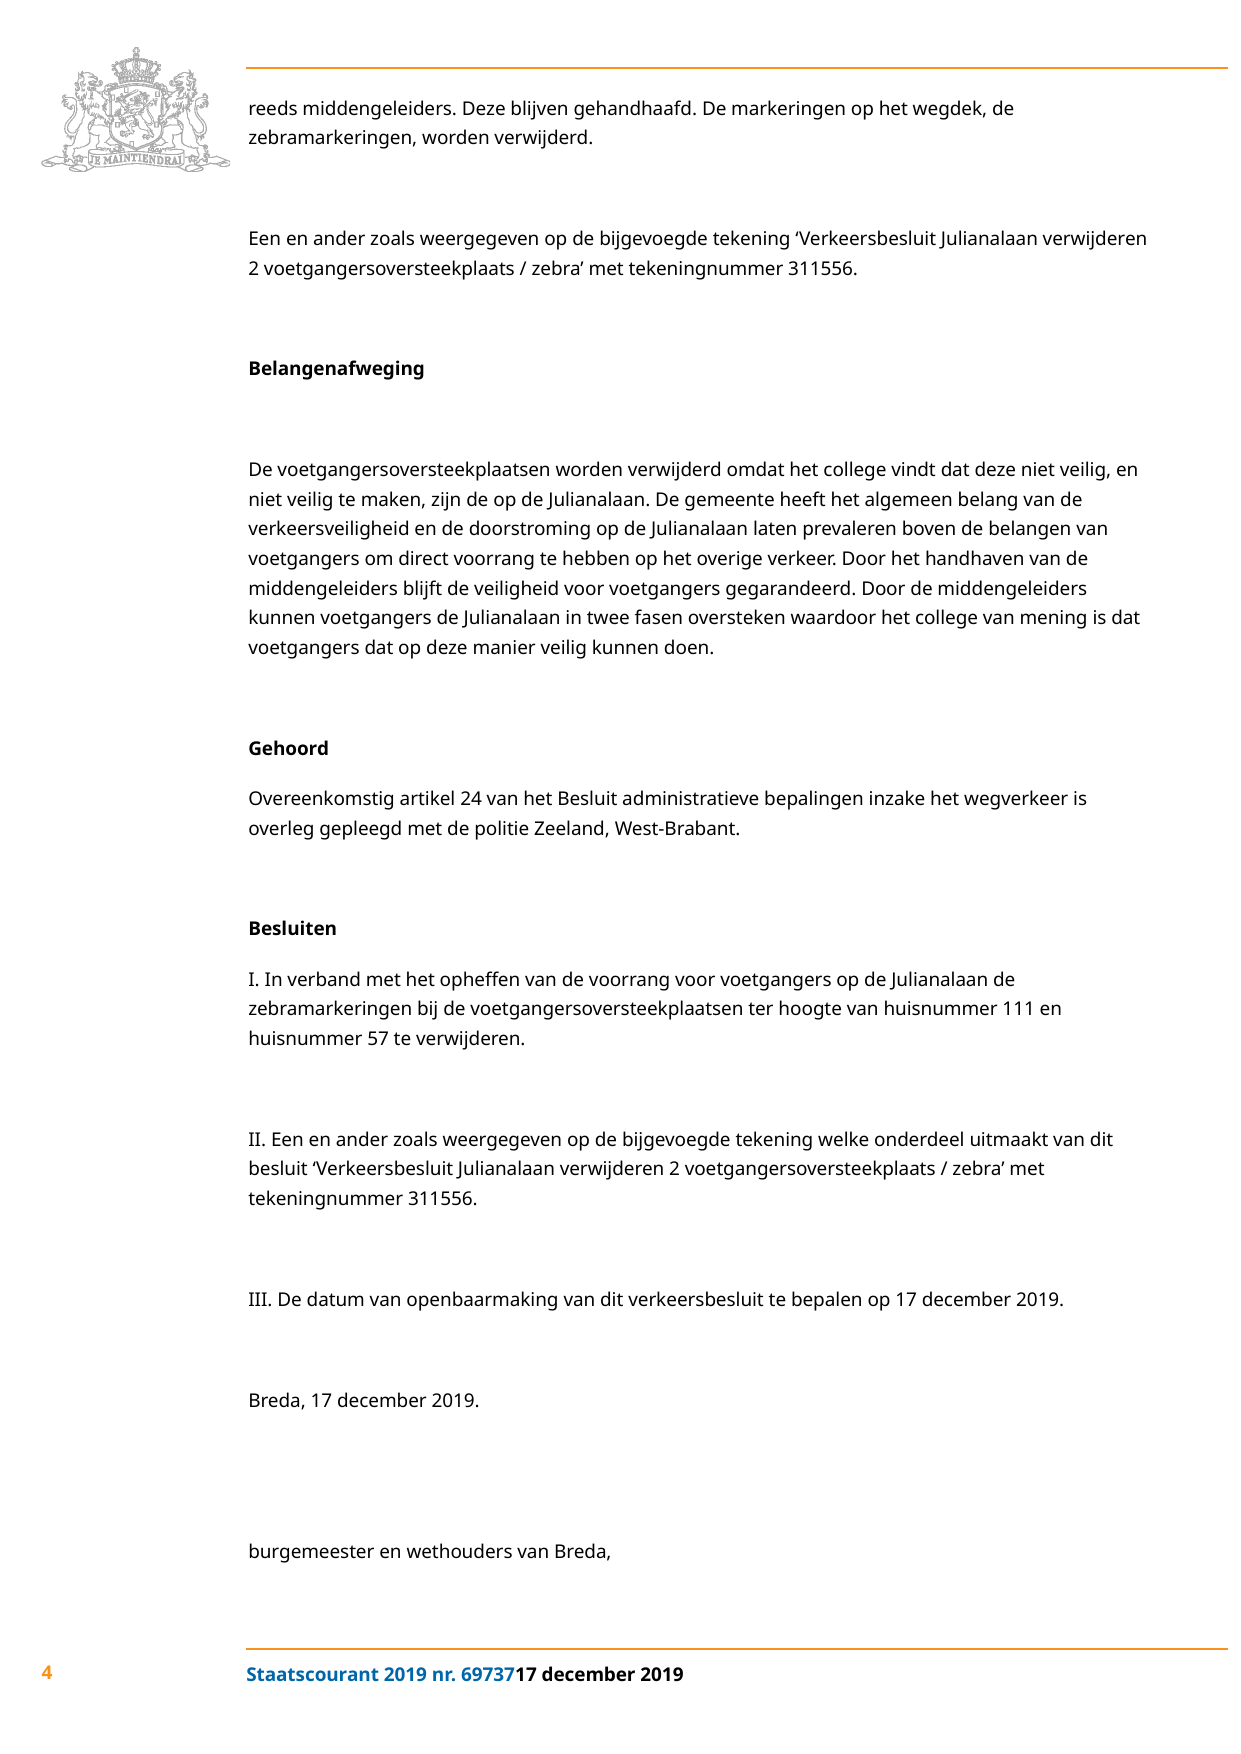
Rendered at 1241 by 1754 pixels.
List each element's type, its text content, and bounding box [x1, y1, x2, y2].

text Breda, 17 december 2019. [248, 1387, 1152, 1413]
text II. Een en ander zoals weergegeven op de bijgevoegde tekening welke onderdeel uitmaakt van dit besluit ‘Verkeersbesluit Julianalaan verwijderen 2 voetgangersoversteekplaats / zebra’ met tekeningnummer 311556. [248, 1126, 1152, 1211]
text III. De datum van openbaarmaking van dit verkeersbesluit te bepalen op 17 december 2019. [248, 1286, 1152, 1312]
text Besluiten [248, 916, 1152, 941]
text De voetgangersoversteekplaatsen worden verwijderd omdat het college vindt dat deze niet veilig, en niet veilig te maken, zijn de op de Julianalaan. De gemeente heeft het algemeen belang van de verkeersveiligheid en de doorstroming op de Julianalaan laten prevaleren boven de belangen van voetgangers om direct voorrang te hebben op het overige verkeer. Door het handhaven van de middengeleiders blijft de veiligheid voor voetgangers gegarandeerd. Door de middengeleiders kunnen voetgangers de Julianalaan in twee fasen oversteken waardoor het college van mening is dat voetgangers dat op deze manier veilig kunnen doen. [248, 456, 1152, 660]
picture [41, 47, 231, 172]
text Een en ander zoals weergegeven op de bijgevoegde tekening ‘Verkeersbesluit Julianalaan verwijderen 2 voetgangersoversteekplaats / zebra’ met tekeningnummer 311556. [248, 225, 1152, 281]
text Overeenkomstig artikel 24 van het Besluit administratieve bepalingen inzake het wegverkeer is overleg gepleegd met de politie Zeeland, West-Brabant. [248, 785, 1152, 841]
text Gehoord [248, 735, 1152, 761]
text reeds middengeleiders. Deze blijven gehandhaafd. De markeringen op het wegdek, de zebramarkeringen, worden verwijderd. [248, 95, 1152, 150]
text I. In verband met het opheffen van de voorrang voor voetgangers op de Julianalaan de zebramarkeringen bij de voetgangersoversteekplaatsen ter hoogte van huisnummer 111 en huisnummer 57 te verwijderen. [248, 966, 1152, 1051]
text burgemeester en wethouders van Breda, [248, 1538, 1152, 1564]
text Belangenafweging [248, 356, 1152, 381]
